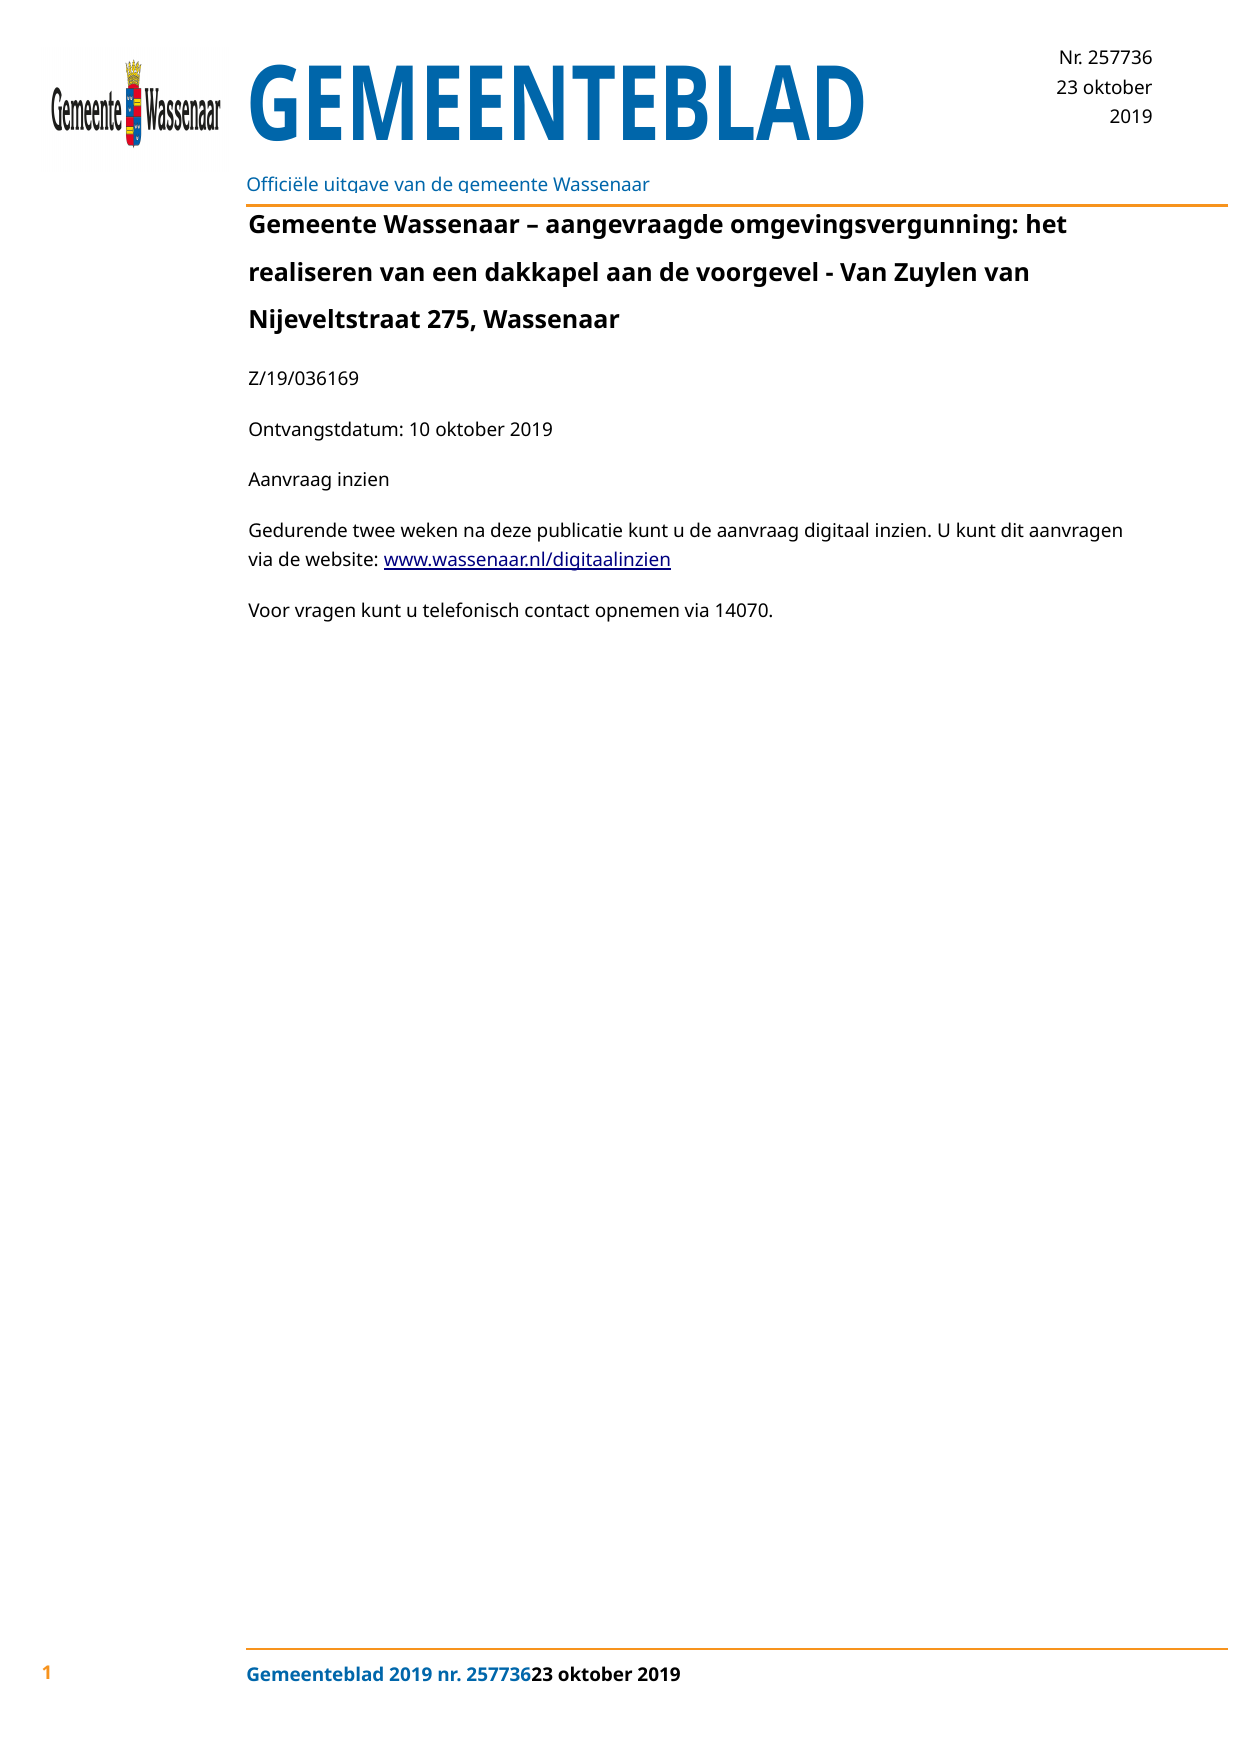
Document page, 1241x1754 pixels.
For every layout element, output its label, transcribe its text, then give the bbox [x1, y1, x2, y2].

text Gedurende twee weken na deze publicatie kunt u de aanvraag digitaal inzien. U kunt dit aanvragen via de website: www.wassenaar.nl/digitaalinzien [248, 517, 1152, 572]
text Z/19/036169 [248, 366, 1152, 391]
text Ontvangstdatum: 10 oktober 2019 [248, 416, 1152, 442]
text Voor vragen kunt u telefonisch contact opnemen via 14070. [248, 597, 1152, 622]
picture [41, 47, 231, 172]
text Gemeente Wassenaar – aangevraagde omgevingsvergunning: het realiseren van een dakkapel aan de voorgevel - Van Zuylen van Nijeveltstraat 275, Wassenaar [248, 207, 1152, 336]
text Aanvraag inzien [248, 466, 1152, 492]
